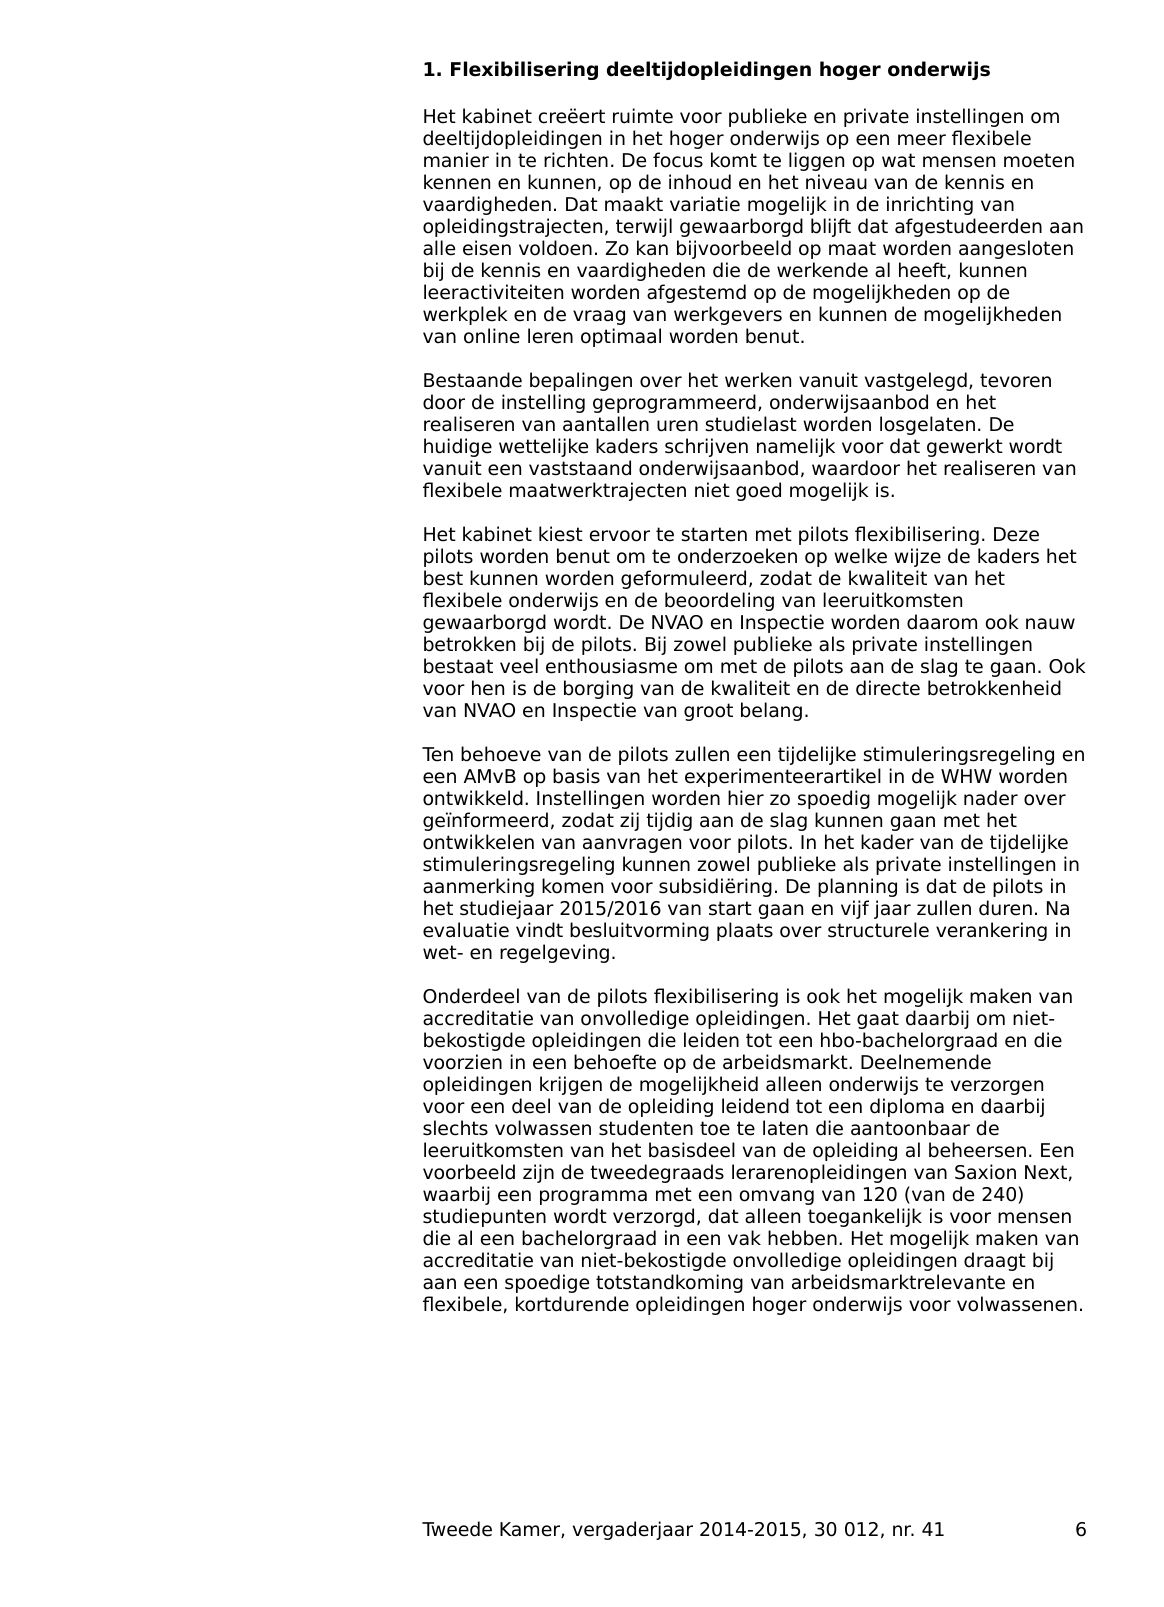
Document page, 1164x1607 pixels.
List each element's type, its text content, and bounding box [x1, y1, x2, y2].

text Ten behoeve van de pilots zullen een tijdelijke stimuleringsregeling en een AMvB op basis van het experimenteerartikel in de WHW worden ontwikkeld. Instellingen worden hier zo spoedig mogelijk nader over geïnformeerd, zodat zij tijdig aan de slag kunnen gaan met het ontwikkelen van aanvragen voor pilots. In het kader van de tijdelijke stimuleringsregeling kunnen zowel publieke als private instellingen in aanmerking komen voor subsidiëring. De planning is dat de pilots in het studiejaar 2015/2016 van start gaan en vijf jaar zullen duren. Na evaluatie vindt besluitvorming plaats over structurele verankering in wet- en regelgeving. [422, 744, 1087, 964]
text Onderdeel van de pilots flexibilisering is ook het mogelijk maken van accreditatie van onvolledige opleidingen. Het gaat daarbij om niet-bekostigde opleidingen die leiden tot een hbo-bachelorgraad en die voorzien in een behoefte op de arbeidsmarkt. Deelnemende opleidingen krijgen de mogelijkheid alleen onderwijs te verzorgen voor een deel van de opleiding leidend tot een diploma en daarbij slechts volwassen studenten toe te laten die aantoonbaar de leeruitkomsten van het basisdeel van de opleiding al beheersen. Een voorbeeld zijn de tweedegraads lerarenopleidingen van Saxion Next, waarbij een programma met een omvang van 120 (van de 240) studiepunten wordt verzorgd, dat alleen toegankelijk is voor mensen die al een bachelorgraad in een vak hebben. Het mogelijk maken van accreditatie van niet-bekostigde onvolledige opleidingen draagt bij aan een spoedige totstandkoming van arbeidsmarktrelevante en flexibele, kortdurende opleidingen hoger onderwijs voor volwassenen. [422, 986, 1087, 1316]
text Het kabinet creëert ruimte voor publieke en private instellingen om deeltijdopleidingen in het hoger onderwijs op een meer flexibele manier in te richten. De focus komt te liggen op wat mensen moeten kennen en kunnen, op de inhoud en het niveau van de kennis en vaardigheden. Dat maakt variatie mogelijk in de inrichting van opleidingstrajecten, terwijl gewaarborgd blijft dat afgestudeerden aan alle eisen voldoen. Zo kan bijvoorbeeld op maat worden aangesloten bij de kennis en vaardigheden die de werkende al heeft, kunnen leeractiviteiten worden afgestemd op de mogelijkheden op de werkplek en de vraag van werkgevers en kunnen de mogelijkheden van online leren optimaal worden benut. [422, 106, 1087, 348]
text Het kabinet kiest ervoor te starten met pilots flexibilisering. Deze pilots worden benut om te onderzoeken op welke wijze de kaders het best kunnen worden geformuleerd, zodat de kwaliteit van het flexibele onderwijs en de beoordeling van leeruitkomsten gewaarborgd wordt. De NVAO en Inspectie worden daarom ook nauw betrokken bij de pilots. Bij zowel publieke als private instellingen bestaat veel enthousiasme om met de pilots aan de slag te gaan. Ook voor hen is de borging van de kwaliteit en de directe betrokkenheid van NVAO en Inspectie van groot belang. [422, 524, 1087, 722]
subtitle 1. Flexibilisering deeltijdopleidingen hoger onderwijs [422, 59, 1087, 81]
text Bestaande bepalingen over het werken vanuit vastgelegd, tevoren door de instelling geprogrammeerd, onderwijsaanbod en het realiseren van aantallen uren studielast worden losgelaten. De huidige wettelijke kaders schrijven namelijk voor dat gewerkt wordt vanuit een vaststaand onderwijsaanbod, waardoor het realiseren van flexibele maatwerktrajecten niet goed mogelijk is. [422, 370, 1087, 502]
